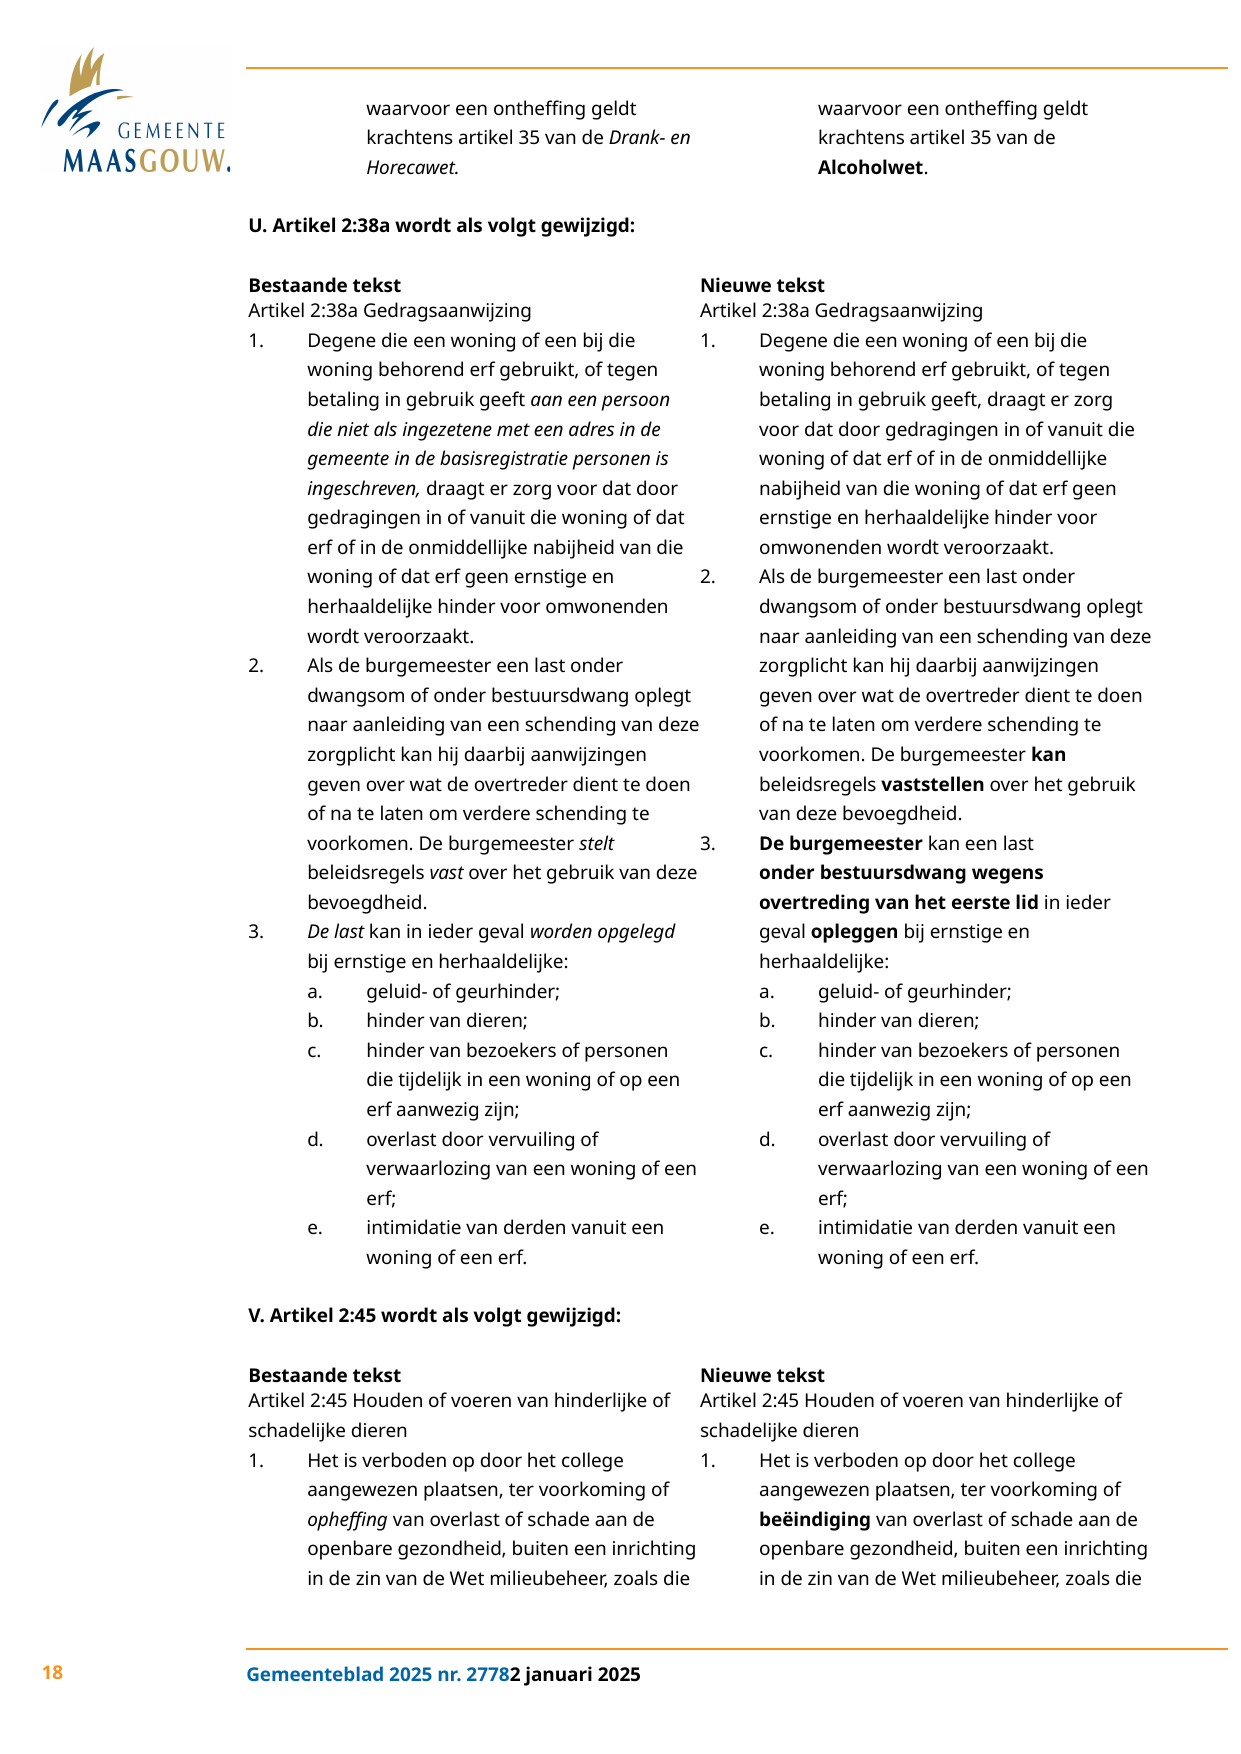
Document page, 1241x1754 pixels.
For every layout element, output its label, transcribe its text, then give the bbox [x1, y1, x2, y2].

table_header Nieuwe tekst [700, 272, 1152, 297]
table_cell Artikel 2:38a Gedragsaanwijzing Degene die een woning of een bij die woning behorend erf gebruikt, of tegen betaling in gebruik geeft, draagt er zorg voor dat door gedragingen in of vanuit die woning of dat erf of in de onmiddellijke nabijheid van die woning of dat erf geen ernstige en herhaaldelijke hinder voor omwonenden wordt veroorzaakt. Als de burgemeester een last onder dwangsom of onder bestuursdwang oplegt naar aanleiding van een schending van deze zorgplicht kan hij daarbij aanwijzingen geven over wat de overtreder dient te doen of na te laten om verdere schending te voorkomen. De burgemeester kan beleidsregels vaststellen over het gebruik van deze bevoegdheid. De burgemeester kan een last onder bestuursdwang wegens overtreding van het eerste lid in ieder geval opleggen bij ernstige en herhaaldelijke: geluid- of geurhinder; hinder van dieren; hinder van bezoekers of personen die tijdelijk in een woning of op een erf aanwezig zijn; overlast door vervuiling of verwaarlozing van een woning of een erf; intimidatie van derden vanuit een woning of een erf. [700, 298, 1152, 1270]
table_header Bestaande tekst [248, 272, 700, 297]
table_cell waarvoor een ontheffing geldt krachtens artikel 35 van de Alcoholwet. [700, 95, 1152, 180]
text U. Artikel 2:38a wordt als volgt gewijzigd: [248, 212, 1152, 238]
picture [41, 47, 231, 172]
table_cell Artikel 2:38a Gedragsaanwijzing Degene die een woning of een bij die woning behorend erf gebruikt, of tegen betaling in gebruik geeft aan een persoon die niet als ingezetene met een adres in de gemeente in de basisregistratie personen is ingeschreven, draagt er zorg voor dat door gedragingen in of vanuit die woning of dat erf of in de onmiddellijke nabijheid van die woning of dat erf geen ernstige en herhaaldelijke hinder voor omwonenden wordt veroorzaakt. Als de burgemeester een last onder dwangsom of onder bestuursdwang oplegt naar aanleiding van een schending van deze zorgplicht kan hij daarbij aanwijzingen geven over wat de overtreder dient te doen of na te laten om verdere schending te voorkomen. De burgemeester stelt beleidsregels vast over het gebruik van deze bevoegdheid. De last kan in ieder geval worden opgelegd bij ernstige en herhaaldelijke: geluid- of geurhinder; hinder van dieren; hinder van bezoekers of personen die tijdelijk in een woning of op een erf aanwezig zijn; overlast door vervuiling of verwaarlozing van een woning of een erf; intimidatie van derden vanuit een woning of een erf. [248, 298, 700, 1270]
table_cell Artikel 2:45 Houden of voeren van hinderlijke of schadelijke dieren Het is verboden op door het college aangewezen plaatsen, ter voorkoming of opheffing van overlast of schade aan de openbare gezondheid, buiten een inrichting in de zin van de Wet milieubeheer, zoals die [248, 1388, 700, 1591]
text V. Artikel 2:45 wordt als volgt gewijzigd: [248, 1303, 1152, 1328]
table_header Bestaande tekst [248, 1362, 700, 1388]
table_cell waarvoor een ontheffing geldt krachtens artikel 35 van de Drank- en Horecawet. [248, 95, 700, 180]
table_cell Artikel 2:45 Houden of voeren van hinderlijke of schadelijke dieren Het is verboden op door het college aangewezen plaatsen, ter voorkoming of beëindiging van overlast of schade aan de openbare gezondheid, buiten een inrichting in de zin van de Wet milieubeheer, zoals die [700, 1388, 1152, 1591]
table_header Nieuwe tekst [700, 1362, 1152, 1388]
